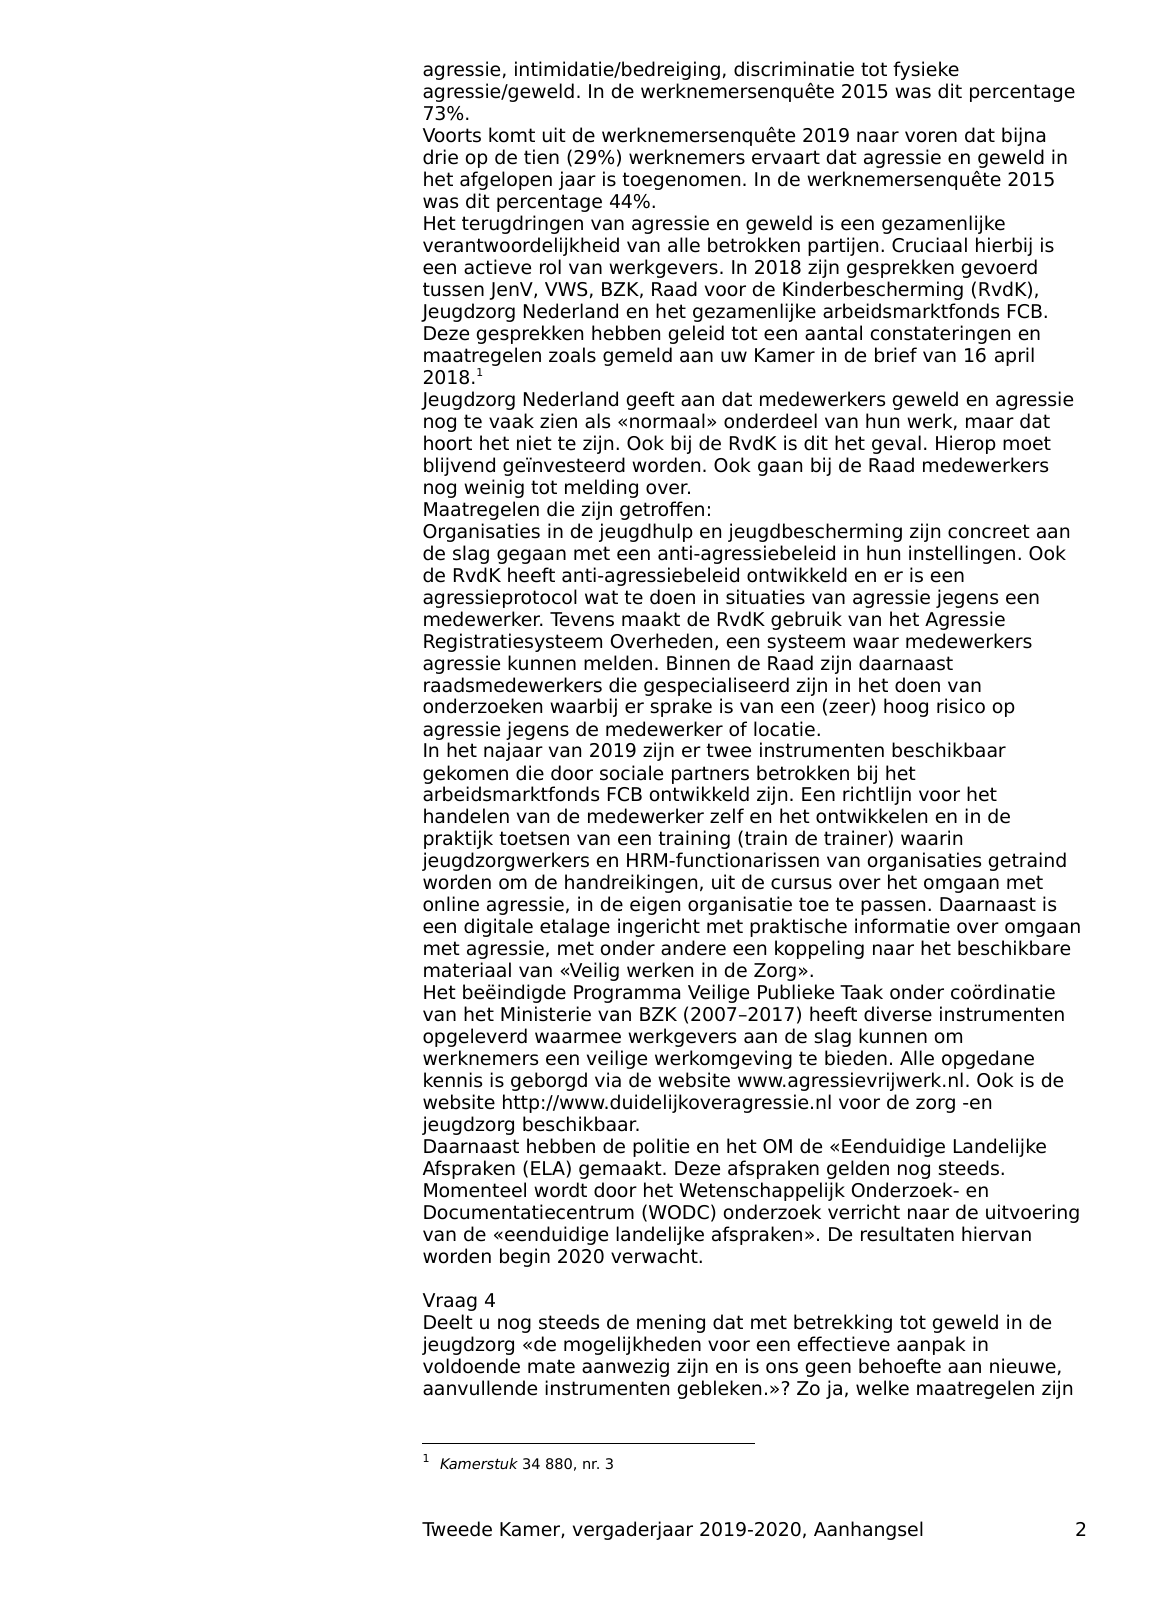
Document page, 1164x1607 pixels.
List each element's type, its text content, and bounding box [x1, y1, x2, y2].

text Kamerstuk 34 880, nr. 3 [422, 1452, 1087, 1474]
text Deelt u nog steeds de mening dat met betrekking tot geweld in de jeugdzorg «de mogelijkheden voor een effectieve aanpak in voldoende mate aanwezig zijn en is ons geen behoefte aan nieuwe, aanvullende instrumenten gebleken.»? Zo ja, welke maatregelen zijn [422, 1312, 1087, 1400]
text Vraag 4 [422, 1290, 1087, 1312]
text Het beëindigde Programma Veilige Publieke Taak onder coördinatie van het Ministerie van BZK (2007–2017) heeft diverse instrumenten opgeleverd waarmee werkgevers aan de slag kunnen om werknemers een veilige werkomgeving te bieden. Alle opgedane kennis is geborgd via de website www.agressievrijwerk.nl. Ook is de website http://www.duidelijkoveragressie.nl voor de zorg -en jeugdzorg beschikbaar. [422, 982, 1087, 1136]
text Organisaties in de jeugdhulp en jeugdbescherming zijn concreet aan de slag gegaan met een anti-agressiebeleid in hun instellingen. Ook de RvdK heeft anti-agressiebeleid ontwikkeld en er is een agressieprotocol wat te doen in situaties van agressie jegens een medewerker. Tevens maakt de RvdK gebruik van het Agressie Registratiesysteem Overheden, een systeem waar medewerkers agressie kunnen melden. Binnen de Raad zijn daarnaast raadsmedewerkers die gespecialiseerd zijn in het doen van onderzoeken waarbij er sprake is van een (zeer) hoog risico op agressie jegens de medewerker of locatie. [422, 521, 1087, 740]
text In het najaar van 2019 zijn er twee instrumenten beschikbaar gekomen die door sociale partners betrokken bij het arbeidsmarktfonds FCB ontwikkeld zijn. Een richtlijn voor het handelen van de medewerker zelf en het ontwikkelen en in de praktijk toetsen van een training (train de trainer) waarin jeugdzorgwerkers en HRM-functionarissen van organisaties getraind worden om de handreikingen, uit de cursus over het omgaan met online agressie, in de eigen organisatie toe te passen. Daarnaast is een digitale etalage ingericht met praktische informatie over omgaan met agressie, met onder andere een koppeling naar het beschikbare materiaal van «Veilig werken in de Zorg». [422, 740, 1087, 982]
text Daarnaast hebben de politie en het OM de «Eenduidige Landelijke Afspraken (ELA) gemaakt. Deze afspraken gelden nog steeds. Momenteel wordt door het Wetenschappelijk Onderzoek- en Documentatiecentrum (WODC) onderzoek verricht naar de uitvoering van de «eenduidige landelijke afspraken». De resultaten hiervan worden begin 2020 verwacht. [422, 1136, 1087, 1268]
text agressie, intimidatie/bedreiging, discriminatie tot fysieke agressie/geweld. In de werknemersenquête 2015 was dit percentage 73%. [422, 59, 1087, 125]
text Voorts komt uit de werknemersenquête 2019 naar voren dat bijna drie op de tien (29%) werknemers ervaart dat agressie en geweld in het afgelopen jaar is toegenomen. In de werknemersenquête 2015 was dit percentage 44%. [422, 125, 1087, 213]
text Het terugdringen van agressie en geweld is een gezamenlijke verantwoordelijkheid van alle betrokken partijen. Cruciaal hierbij is een actieve rol van werkgevers. In 2018 zijn gesprekken gevoerd tussen JenV, VWS, BZK, Raad voor de Kinderbescherming (RvdK), Jeugdzorg Nederland en het gezamenlijke arbeidsmarktfonds FCB. Deze gesprekken hebben geleid tot een aantal constateringen en maatregelen zoals gemeld aan uw Kamer in de brief van 16 april 2018. [422, 213, 1087, 389]
text Maatregelen die zijn getroffen: [422, 499, 1087, 521]
text Jeugdzorg Nederland geeft aan dat medewerkers geweld en agressie nog te vaak zien als «normaal» onderdeel van hun werk, maar dat hoort het niet te zijn. Ook bij de RvdK is dit het geval. Hierop moet blijvend geïnvesteerd worden. Ook gaan bij de Raad medewerkers nog weinig tot melding over. [422, 389, 1087, 499]
